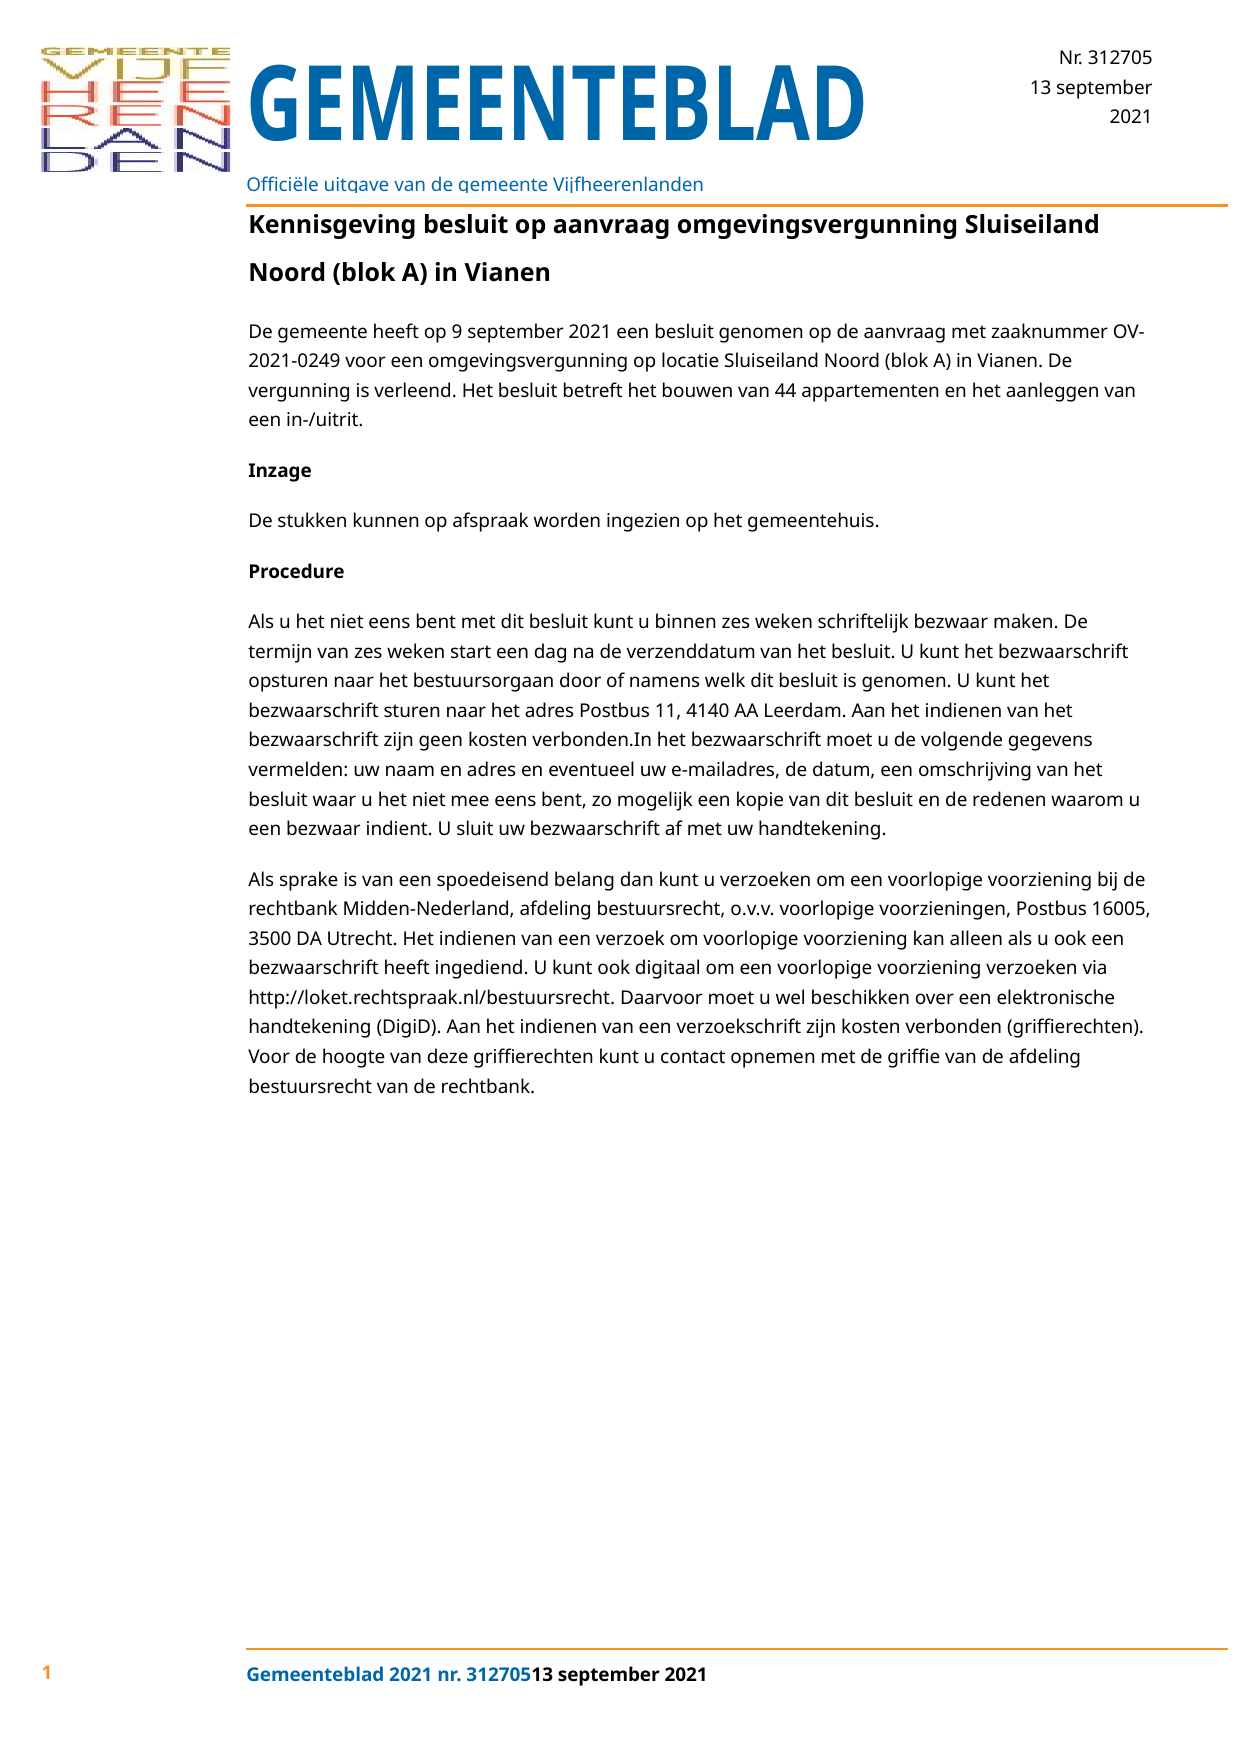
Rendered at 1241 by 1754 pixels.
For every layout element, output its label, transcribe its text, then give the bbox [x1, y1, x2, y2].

text Inzage [248, 457, 1152, 483]
picture [41, 47, 231, 172]
text Als u het niet eens bent met dit besluit kunt u binnen zes weken schriftelijk bezwaar maken. De termijn van zes weken start een dag na de verzenddatum van het besluit. U kunt het bezwaarschrift opsturen naar het bestuursorgaan door of namens welk dit besluit is genomen. U kunt het bezwaarschrift sturen naar het adres Postbus 11, 4140 AA Leerdam. Aan het indienen van het bezwaarschrift zijn geen kosten verbonden.In het bezwaarschrift moet u de volgende gegevens vermelden: uw naam en adres en eventueel uw e-mailadres, de datum, een omschrijving van het besluit waar u het niet mee eens bent, zo mogelijk een kopie van dit besluit en de redenen waarom u een bezwaar indient. U sluit uw bezwaarschrift af met uw handtekening. [248, 608, 1152, 841]
text Als sprake is van een spoedeisend belang dan kunt u verzoeken om een voorlopige voorziening bij de rechtbank Midden-Nederland, afdeling bestuursrecht, o.v.v. voorlopige voorzieningen, Postbus 16005, 3500 DA Utrecht. Het indienen van een verzoek om voorlopige voorziening kan alleen als u ook een bezwaarschrift heeft ingediend. U kunt ook digitaal om een voorlopige voorziening verzoeken via http://loket.rechtspraak.nl/bestuursrecht. Daarvoor moet u wel beschikken over een elektronische handtekening (DigiD). Aan het indienen van een verzoekschrift zijn kosten verbonden (griffierechten). Voor de hoogte van deze griffierechten kunt u contact opnemen met de griffie van de afdeling bestuursrecht van de rechtbank. [248, 866, 1152, 1099]
text De stukken kunnen op afspraak worden ingezien op het gemeentehuis. [248, 507, 1152, 533]
text Kennisgeving besluit op aanvraag omgevingsvergunning Sluiseiland Noord (blok A) in Vianen [248, 207, 1152, 288]
text De gemeente heeft op 9 september 2021 een besluit genomen op de aanvraag met zaaknummer OV-2021-0249 voor een omgevingsvergunning op locatie Sluiseiland Noord (blok A) in Vianen. De vergunning is verleend. Het besluit betreft het bouwen van 44 appartementen en het aanleggen van een in-/uitrit. [248, 318, 1152, 432]
text Procedure [248, 558, 1152, 584]
